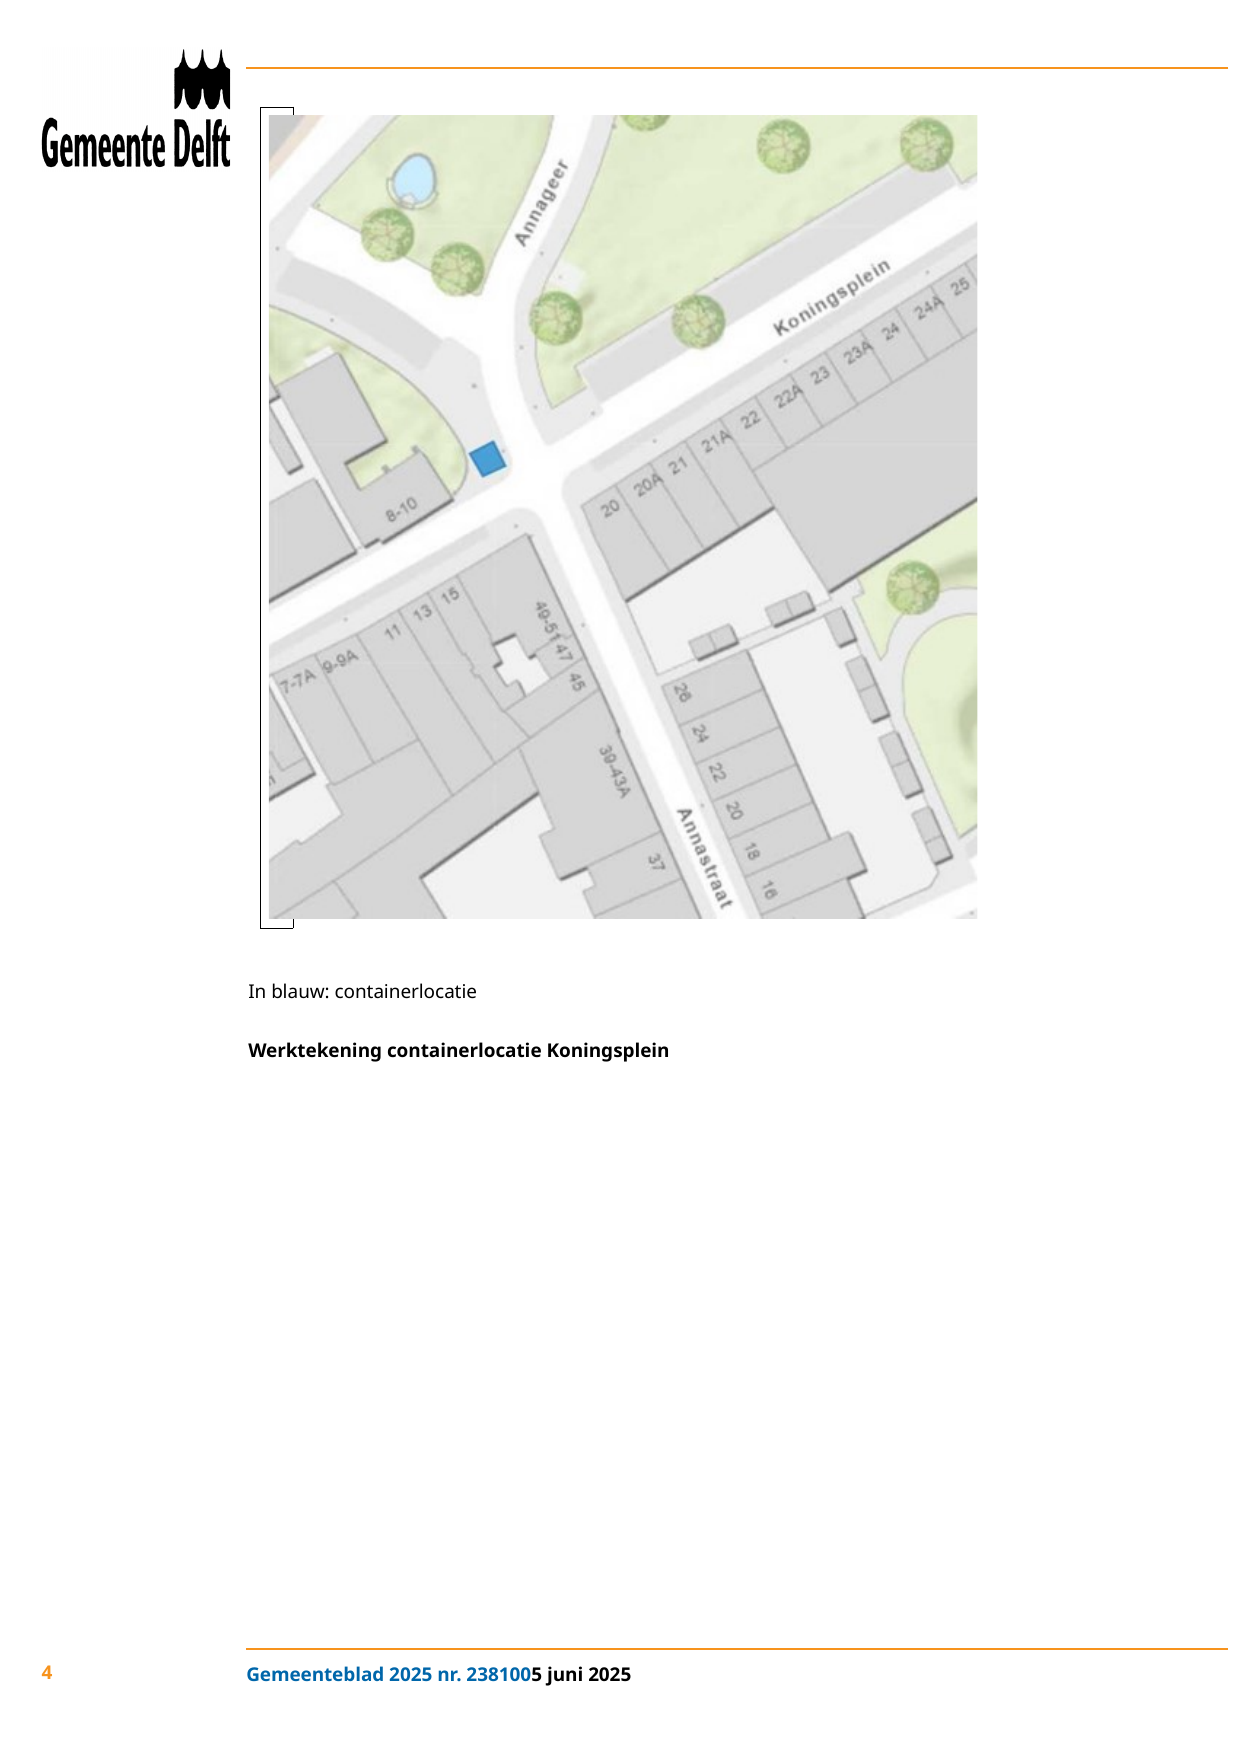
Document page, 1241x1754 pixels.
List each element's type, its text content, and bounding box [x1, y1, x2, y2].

text Werktekening containerlocatie Koningsplein [248, 1037, 1152, 1063]
picture [268, 115, 978, 919]
table_header In blauw: containerlocatie [248, 979, 1152, 1004]
picture [41, 47, 231, 172]
